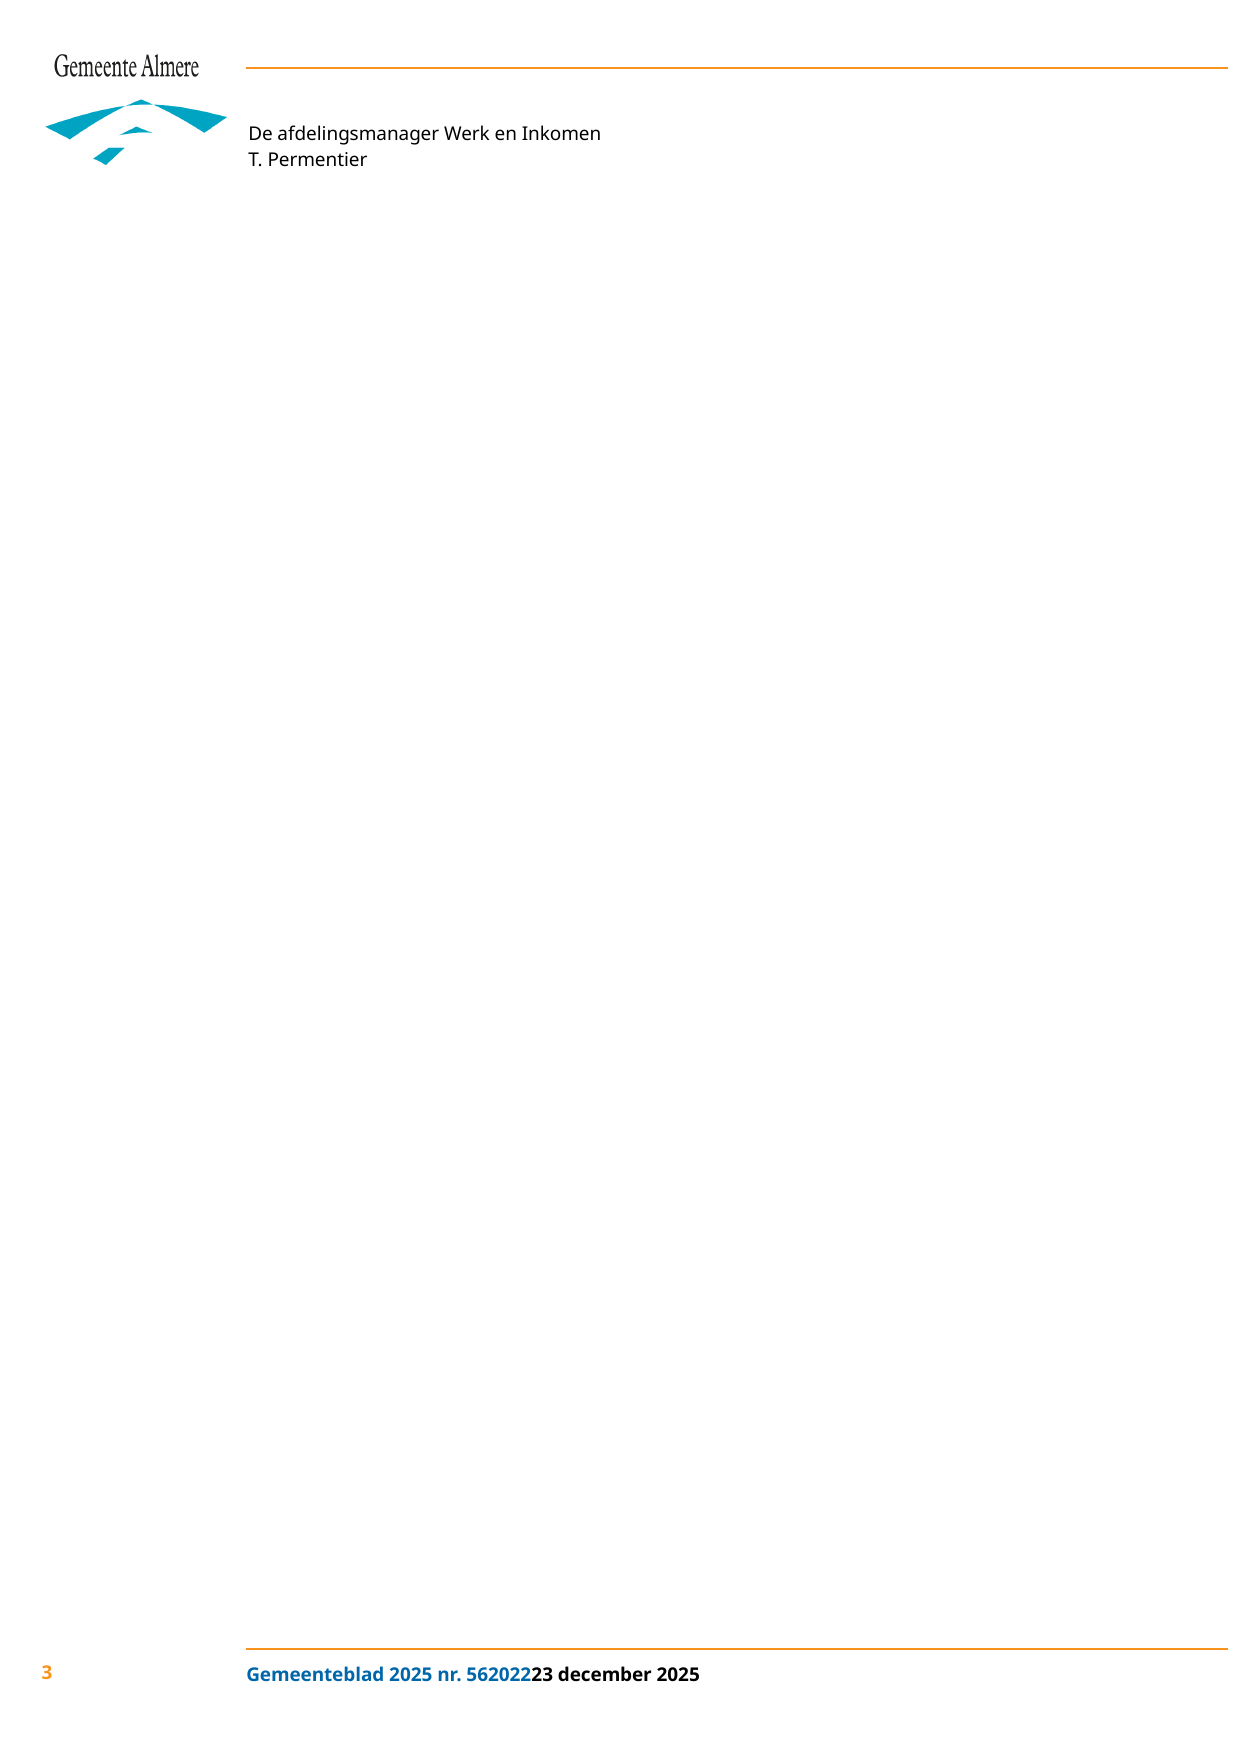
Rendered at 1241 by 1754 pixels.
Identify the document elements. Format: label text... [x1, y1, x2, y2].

text T. Permentier [248, 146, 1152, 172]
text De afdelingsmanager Werk en Inkomen [248, 121, 1152, 146]
picture [41, 47, 231, 172]
